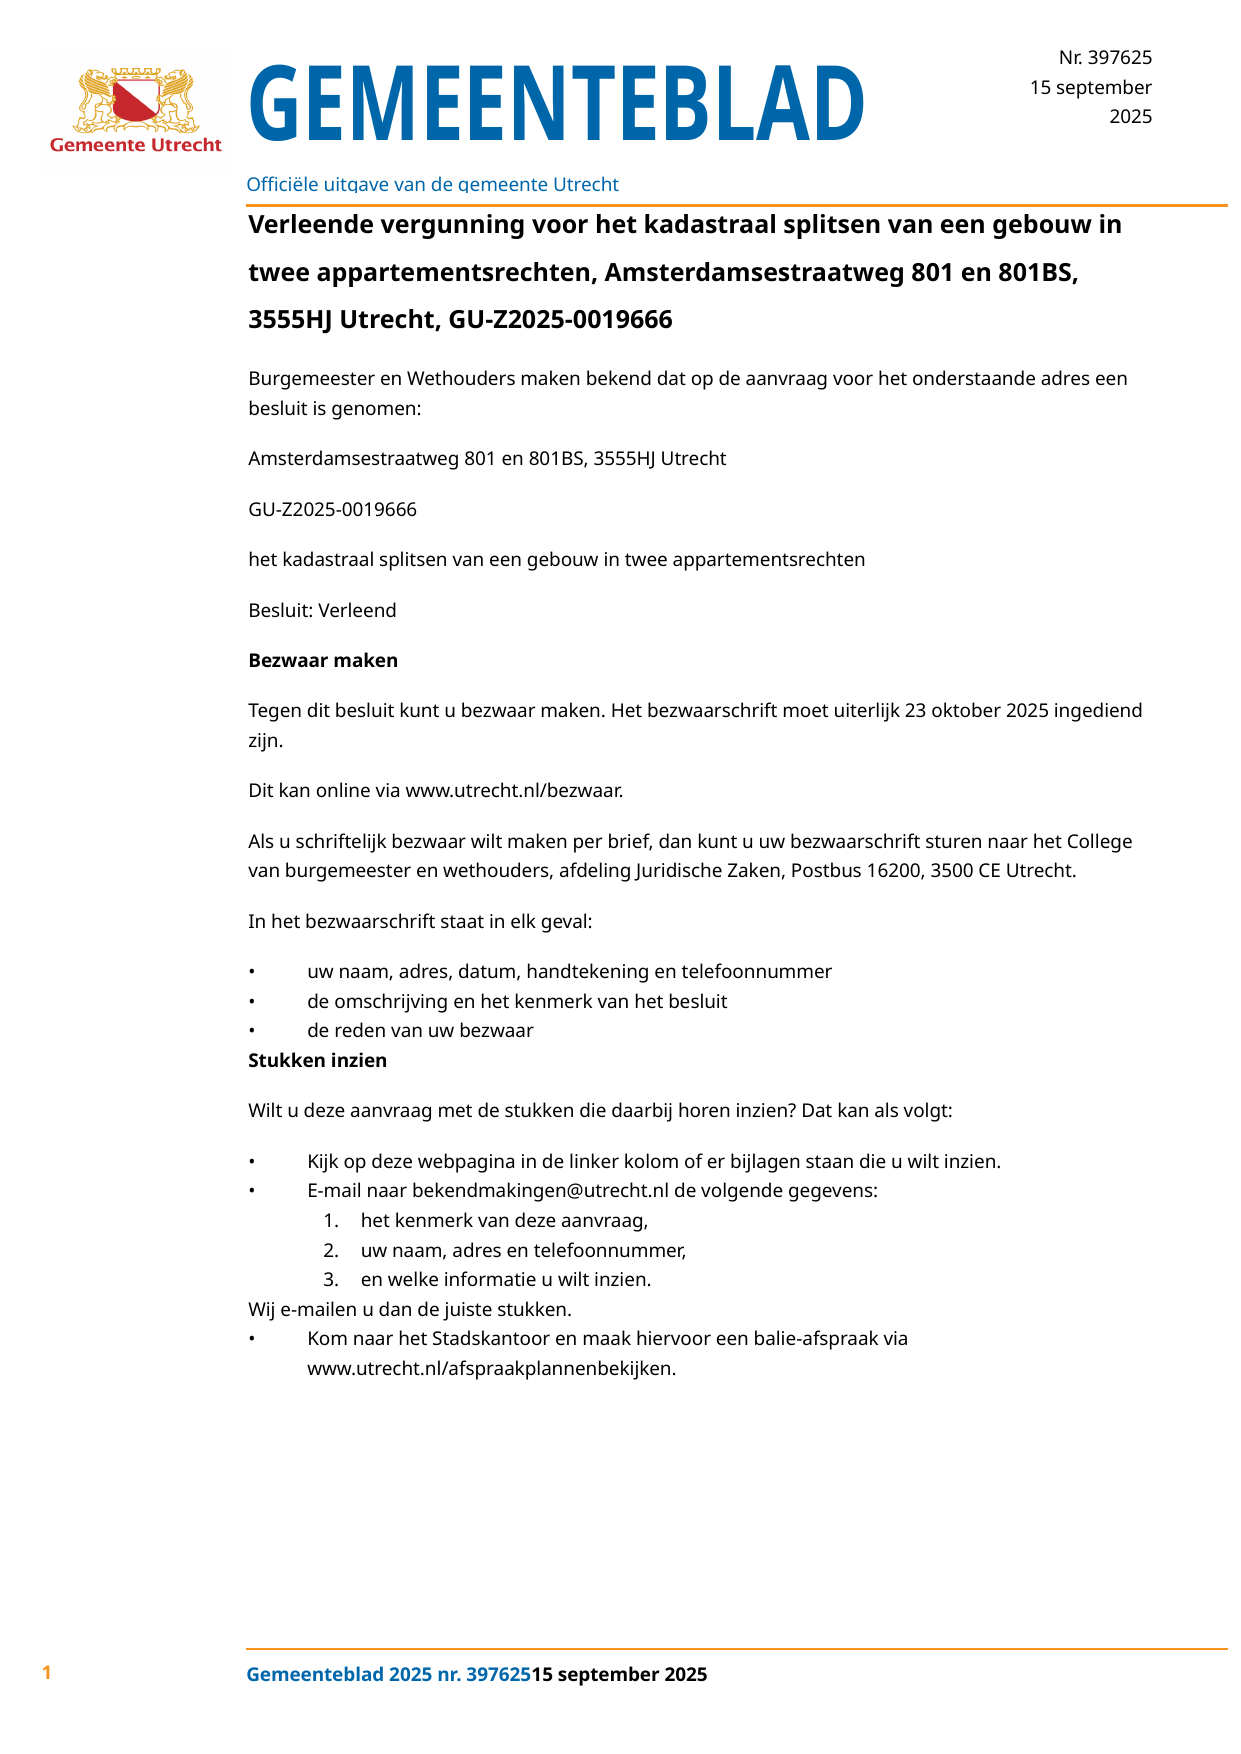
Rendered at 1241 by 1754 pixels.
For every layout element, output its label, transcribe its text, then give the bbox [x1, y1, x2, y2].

list uw naam, adres en telefoonnummer, [323, 1237, 1152, 1262]
list Kom naar het Stadskantoor en maak hiervoor een balie-afspraak via www.utrecht.nl/afspraakplannenbekijken. [248, 1326, 1152, 1381]
text Tegen dit besluit kunt u bezwaar maken. Het bezwaarschrift moet uiterlijk 23 oktober 2025 ingediend zijn. [248, 698, 1152, 753]
text Besluit: Verleend [248, 597, 1152, 622]
list uw naam, adres, datum, handtekening en telefoonnummer [248, 958, 1152, 984]
text In het bezwaarschrift staat in elk geval: [248, 908, 1152, 934]
list de omschrijving en het kenmerk van het besluit [248, 988, 1152, 1014]
list en welke informatie u wilt inzien. [323, 1266, 1152, 1292]
text Dit kan online via www.utrecht.nl/bezwaar. [248, 778, 1152, 803]
text het kadastraal splitsen van een gebouw in twee appartementsrechten [248, 546, 1152, 572]
text Wij e-mailen u dan de juiste stukken. [248, 1296, 1152, 1322]
text Als u schriftelijk bezwaar wilt maken per brief, dan kunt u uw bezwaarschrift sturen naar het College van burgemeester en wethouders, afdeling Juridische Zaken, Postbus 16200, 3500 CE Utrecht. [248, 828, 1152, 883]
text Stukken inzien [248, 1047, 1152, 1073]
text Bezwaar maken [248, 647, 1152, 673]
text Burgemeester en Wethouders maken bekend dat op de aanvraag voor het onderstaande adres een besluit is genomen: [248, 366, 1152, 421]
list Kijk op deze webpagina in de linker kolom of er bijlagen staan die u wilt inzien. [248, 1148, 1152, 1174]
list de reden van uw bezwaar [248, 1018, 1152, 1043]
list E-mail naar bekendmakingen@utrecht.nl de volgende gegevens: [248, 1178, 1152, 1203]
text Amsterdamsestraatweg 801 en 801BS, 3555HJ Utrecht [248, 446, 1152, 471]
text Wilt u deze aanvraag met de stukken die daarbij horen inzien? Dat kan als volgt: [248, 1098, 1152, 1123]
picture [41, 47, 231, 172]
list het kenmerk van deze aanvraag, [323, 1207, 1152, 1233]
text GU-Z2025-0019666 [248, 496, 1152, 522]
text Verleende vergunning voor het kadastraal splitsen van een gebouw in twee appartementsrechten, Amsterdamsestraatweg 801 en 801BS, 3555HJ Utrecht, GU-Z2025-0019666 [248, 207, 1152, 336]
